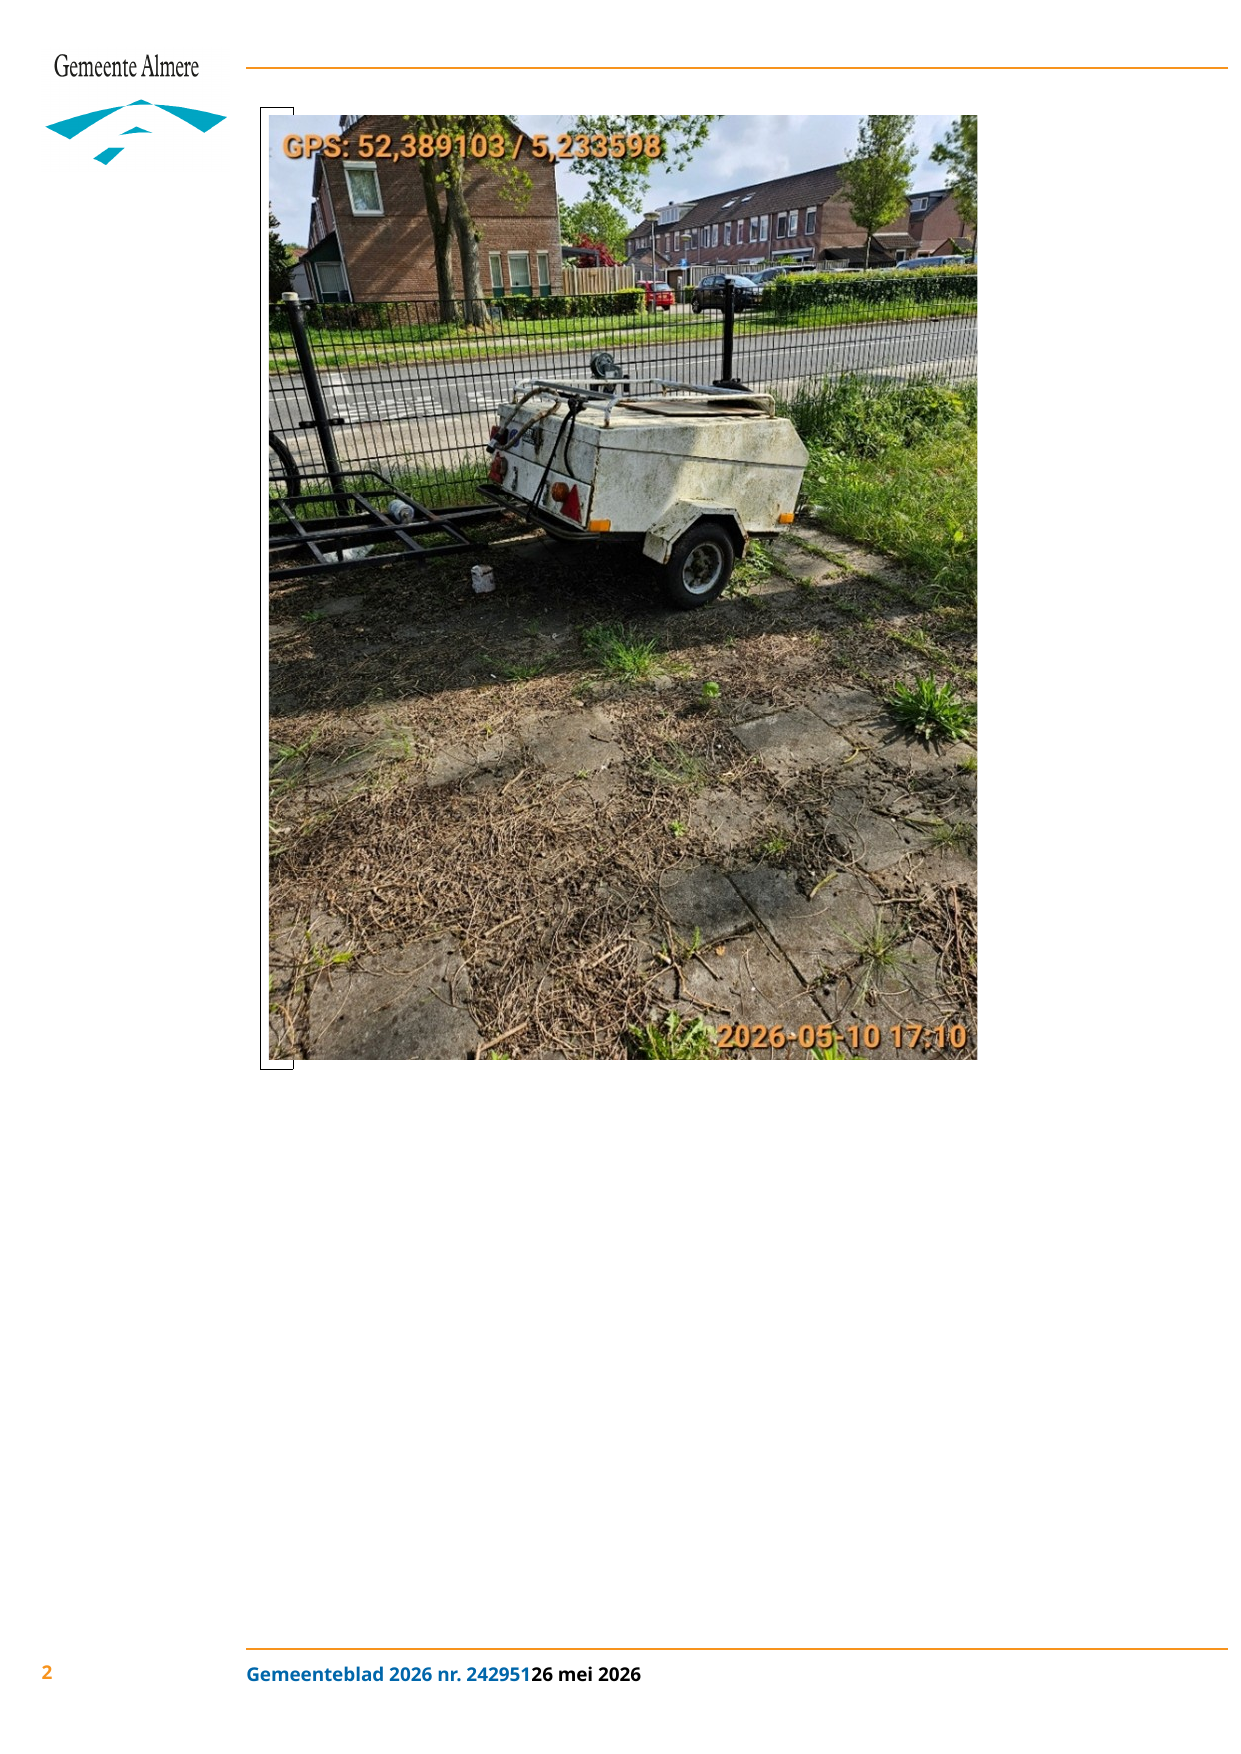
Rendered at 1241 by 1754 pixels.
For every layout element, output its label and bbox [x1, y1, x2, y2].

picture [41, 47, 231, 172]
picture [268, 115, 978, 1060]
